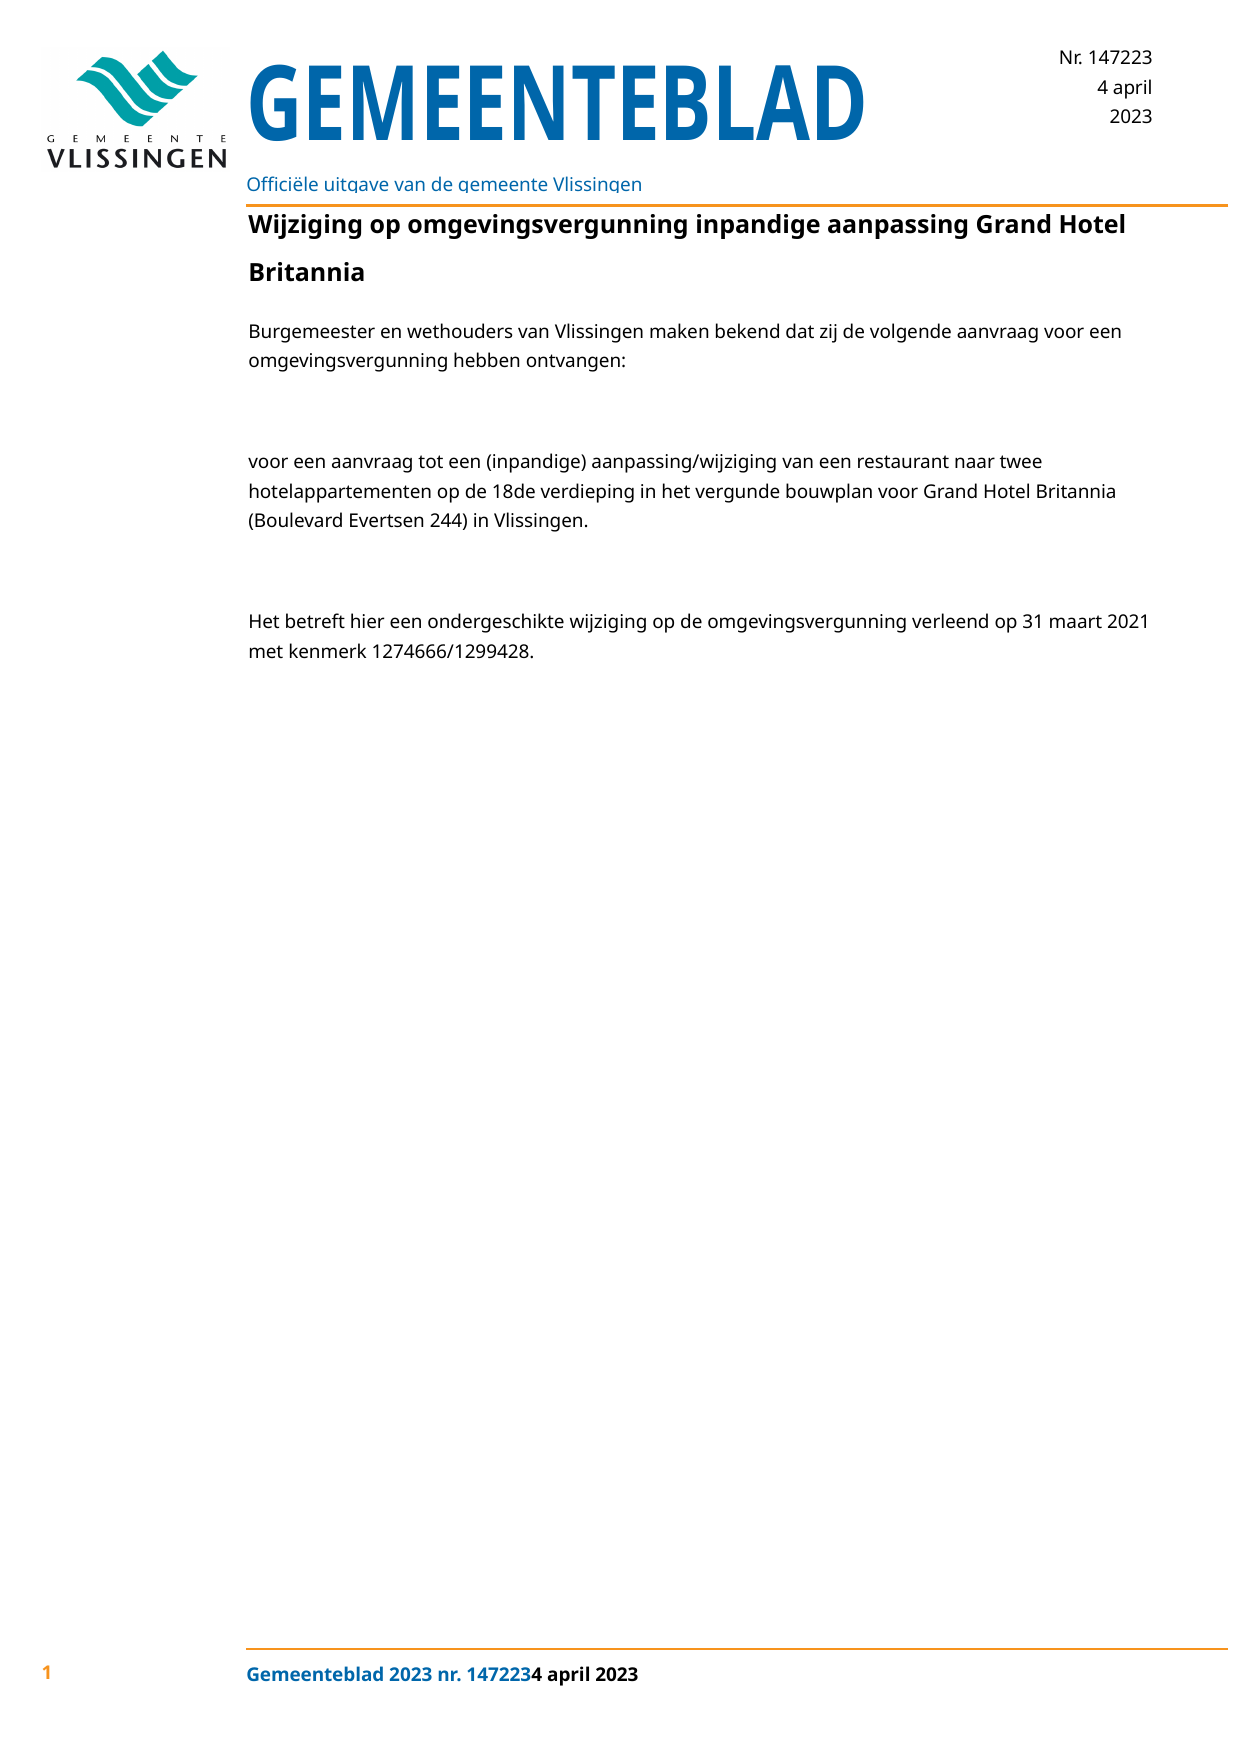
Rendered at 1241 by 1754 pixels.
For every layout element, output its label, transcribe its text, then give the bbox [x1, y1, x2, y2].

text voor een aanvraag tot een (inpandige) aanpassing/wijziging van een restaurant naar twee hotelappartementen op de 18de verdieping in het vergunde bouwplan voor Grand Hotel Britannia (Boulevard Evertsen 244) in Vlissingen. [248, 448, 1152, 533]
picture [41, 47, 231, 172]
text Wijziging op omgevingsvergunning inpandige aanpassing Grand Hotel Britannia [248, 207, 1152, 288]
text Het betreft hier een ondergeschikte wijziging op de omgevingsvergunning verleend op 31 maart 2021 met kenmerk 1274666/1299428. [248, 608, 1152, 664]
text Burgemeester en wethouders van Vlissingen maken bekend dat zij de volgende aanvraag voor een omgevingsvergunning hebben ontvangen: [248, 318, 1152, 373]
